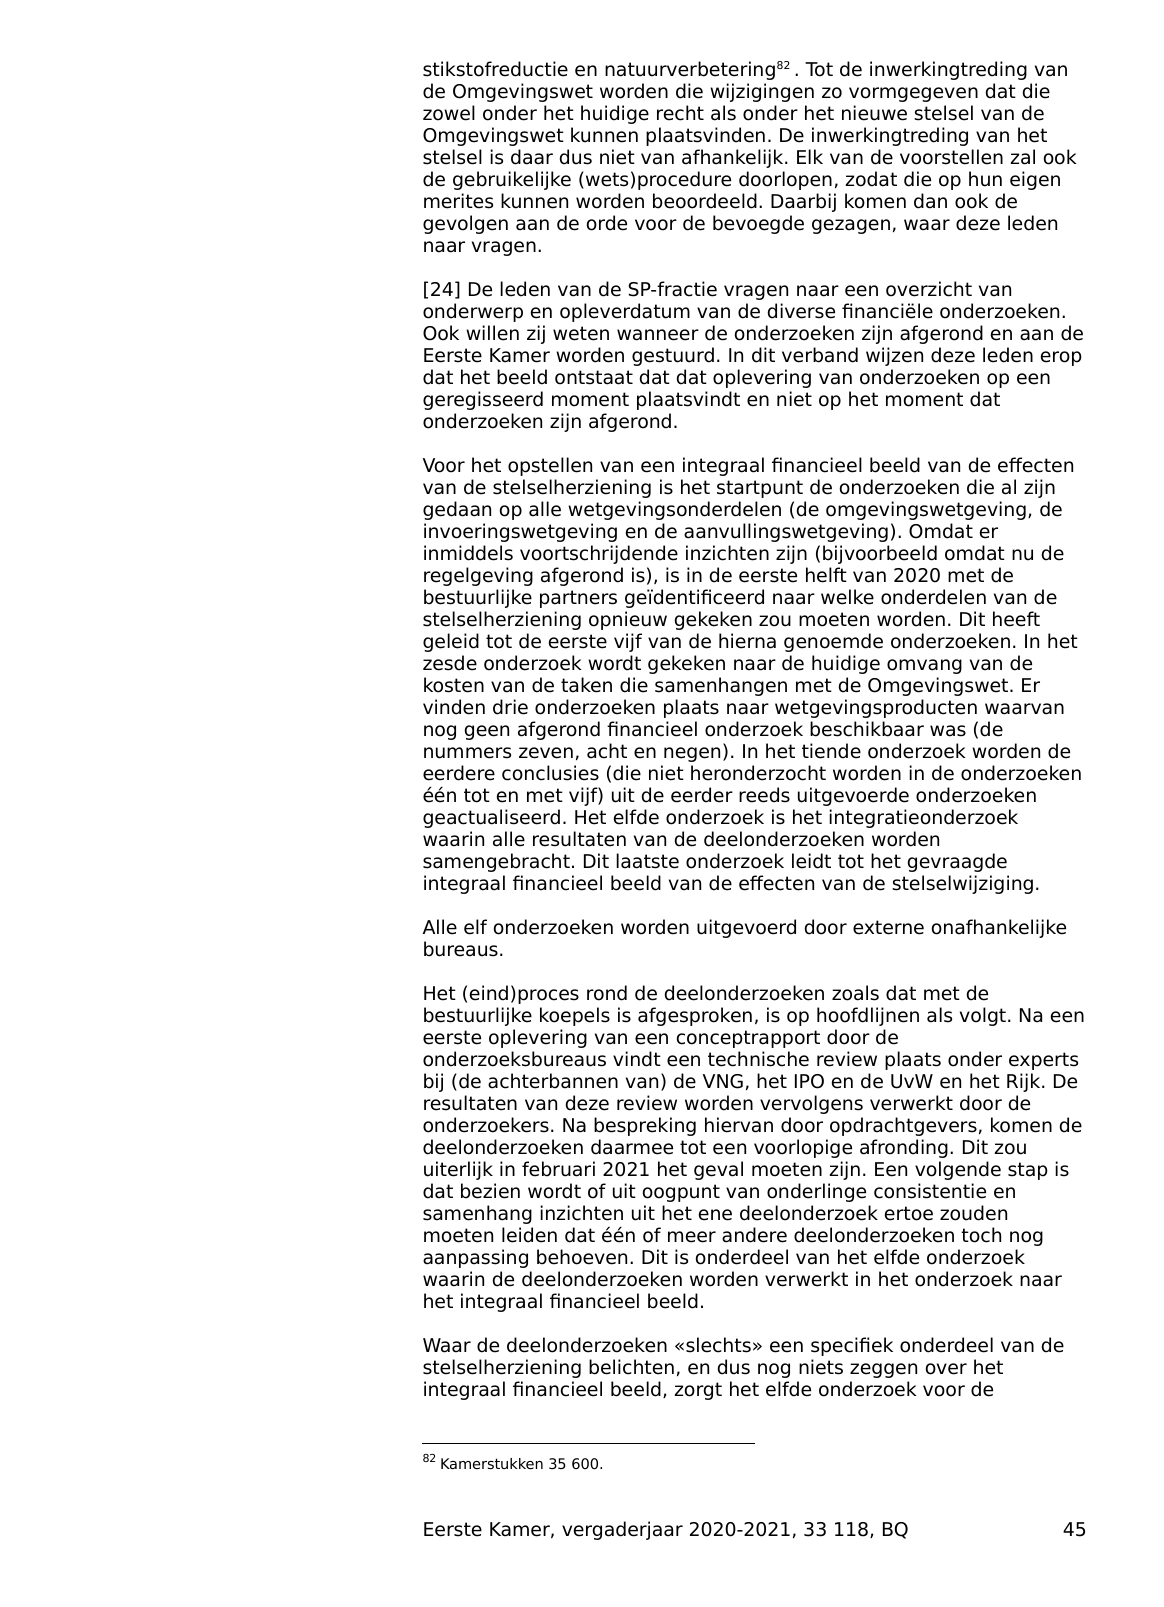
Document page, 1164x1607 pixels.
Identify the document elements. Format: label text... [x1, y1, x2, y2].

text Voor het opstellen van een integraal financieel beeld van de effecten van de stelselherziening is het startpunt de onderzoeken die al zijn gedaan op alle wetgevingsonderdelen (de omgevingswetgeving, de invoeringswetgeving en de aanvullingswetgeving). Omdat er inmiddels voortschrijdende inzichten zijn (bijvoorbeeld omdat nu de regelgeving afgerond is), is in de eerste helft van 2020 met de bestuurlijke partners geïdentificeerd naar welke onderdelen van de stelselherziening opnieuw gekeken zou moeten worden. Dit heeft geleid tot de eerste vijf van de hierna genoemde onderzoeken. In het zesde onderzoek wordt gekeken naar de huidige omvang van de kosten van de taken die samenhangen met de Omgevingswet. Er vinden drie onderzoeken plaats naar wetgevingsproducten waarvan nog geen afgerond financieel onderzoek beschikbaar was (de nummers zeven, acht en negen). In het tiende onderzoek worden de eerdere conclusies (die niet heronderzocht worden in de onderzoeken één tot en met vijf) uit de eerder reeds uitgevoerde onderzoeken geactualiseerd. Het elfde onderzoek is het integratieonderzoek waarin alle resultaten van de deelonderzoeken worden samengebracht. Dit laatste onderzoek leidt tot het gevraagde integraal financieel beeld van de effecten van de stelselwijziging. [422, 455, 1087, 895]
text Alle elf onderzoeken worden uitgevoerd door externe onafhankelijke bureaus. [422, 917, 1087, 961]
text Kamerstukken 35 600. [422, 1452, 1087, 1474]
text Het (eind)proces rond de deelonderzoeken zoals dat met de bestuurlijke koepels is afgesproken, is op hoofdlijnen als volgt. Na een eerste oplevering van een conceptrapport door de onderzoeksbureaus vindt een technische review plaats onder experts bij (de achterbannen van) de VNG, het IPO en de UvW en het Rijk. De resultaten van deze review worden vervolgens verwerkt door de onderzoekers. Na bespreking hiervan door opdrachtgevers, komen de deelonderzoeken daarmee tot een voorlopige afronding. Dit zou uiterlijk in februari 2021 het geval moeten zijn. Een volgende stap is dat bezien wordt of uit oogpunt van onderlinge consistentie en samenhang inzichten uit het ene deelonderzoek ertoe zouden moeten leiden dat één of meer andere deelonderzoeken toch nog aanpassing behoeven. Dit is onderdeel van het elfde onderzoek waarin de deelonderzoeken worden verwerkt in het onderzoek naar het integraal financieel beeld. [422, 983, 1087, 1313]
text Waar de deelonderzoeken «slechts» een specifiek onderdeel van de stelselherziening belichten, en dus nog niets zeggen over het integraal financieel beeld, zorgt het elfde onderzoek voor de [422, 1335, 1087, 1401]
text stikstofreductie en natuurverbetering. Tot de inwerkingtreding van de Omgevingswet worden die wijzigingen zo vormgegeven dat die zowel onder het huidige recht als onder het nieuwe stelsel van de Omgevingswet kunnen plaatsvinden. De inwerkingtreding van het stelsel is daar dus niet van afhankelijk. Elk van de voorstellen zal ook de gebruikelijke (wets)procedure doorlopen, zodat die op hun eigen merites kunnen worden beoordeeld. Daarbij komen dan ook de gevolgen aan de orde voor de bevoegde gezagen, waar deze leden naar vragen. [422, 59, 1087, 257]
text [24] De leden van de SP-fractie vragen naar een overzicht van onderwerp en opleverdatum van de diverse financiële onderzoeken. Ook willen zij weten wanneer de onderzoeken zijn afgerond en aan de Eerste Kamer worden gestuurd. In dit verband wijzen deze leden erop dat het beeld ontstaat dat dat oplevering van onderzoeken op een geregisseerd moment plaatsvindt en niet op het moment dat onderzoeken zijn afgerond. [422, 279, 1087, 433]
